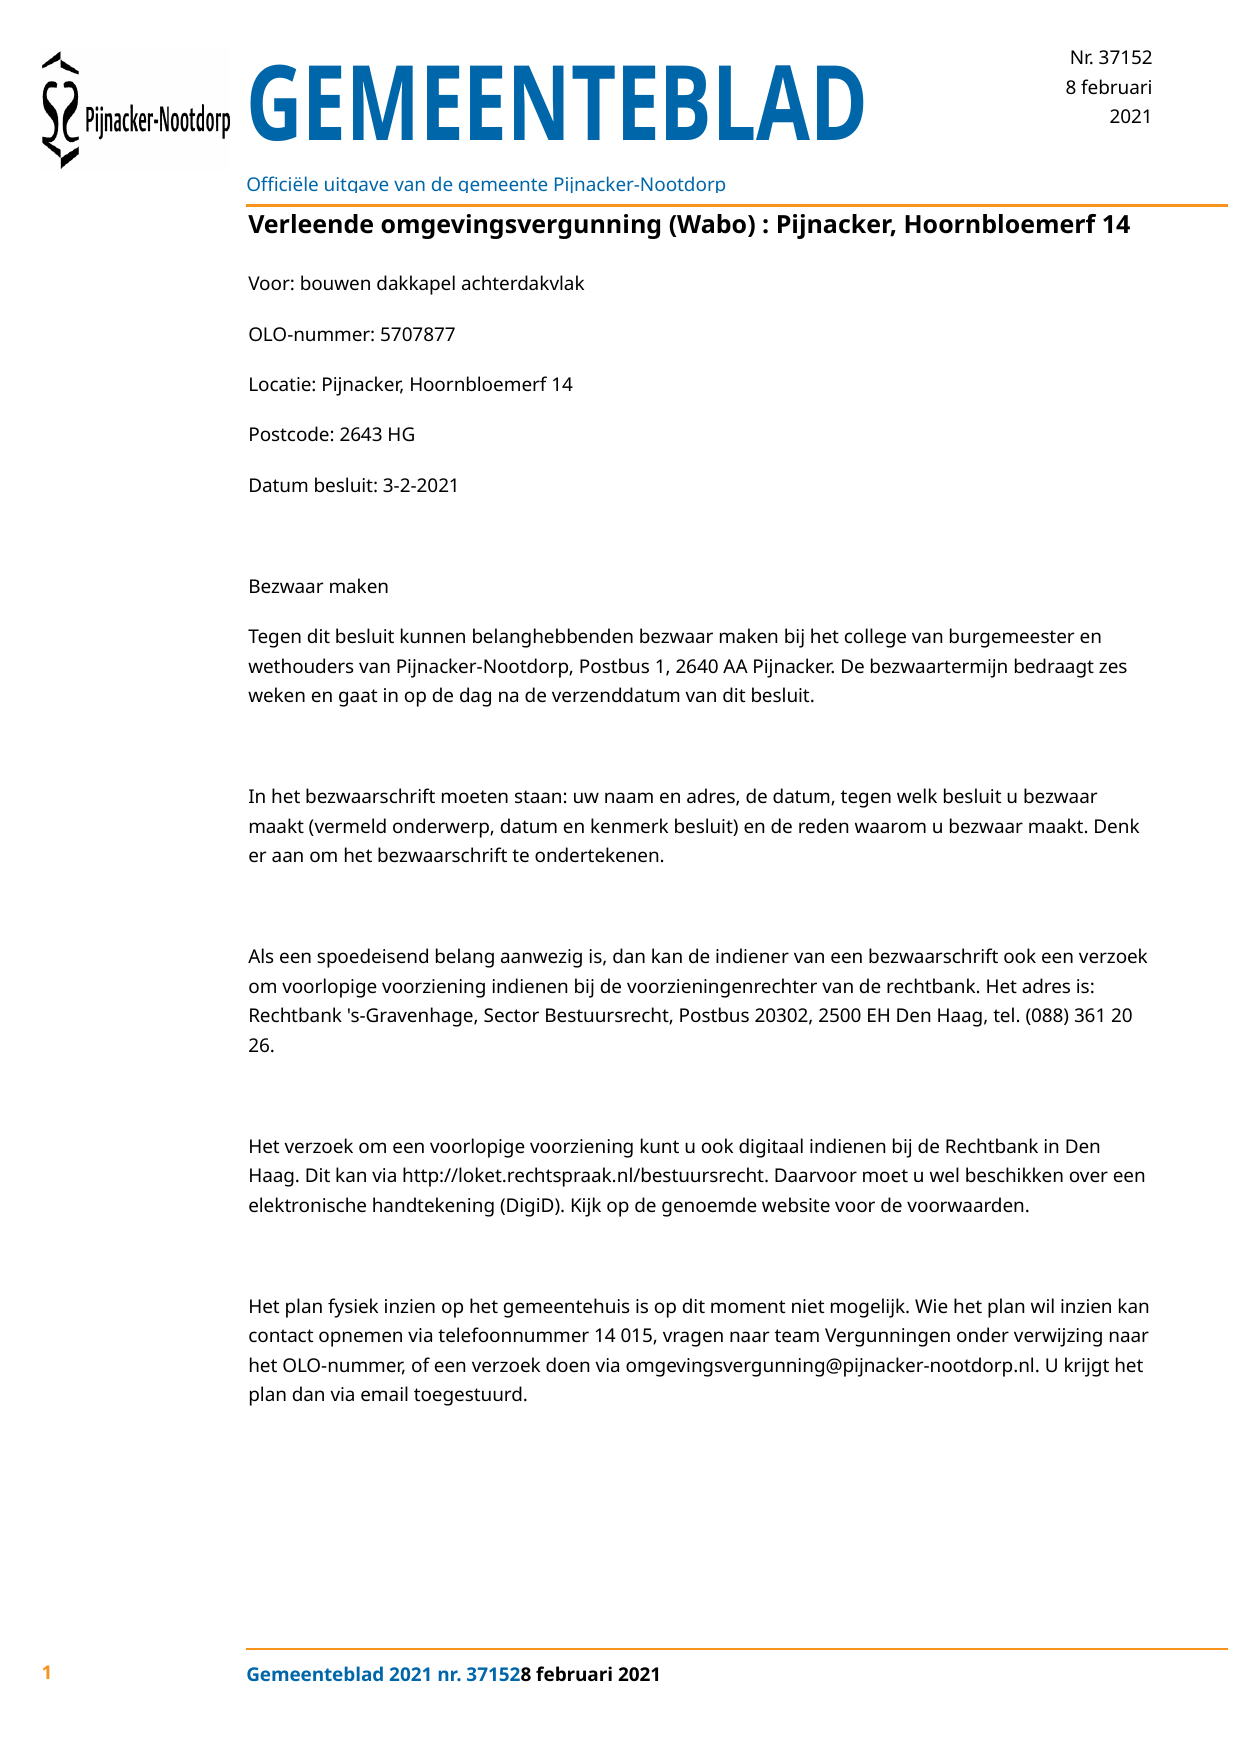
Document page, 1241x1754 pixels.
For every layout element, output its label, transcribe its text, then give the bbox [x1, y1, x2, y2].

text Datum besluit: 3-2-2021 [248, 472, 1152, 498]
text Postcode: 2643 HG [248, 422, 1152, 447]
text In het bezwaarschrift moeten staan: uw naam en adres, de datum, tegen welk besluit u bezwaar maakt (vermeld onderwerp, datum en kenmerk besluit) en de reden waarom u bezwaar maakt. Denk er aan om het bezwaarschrift te ondertekenen. [248, 783, 1152, 868]
text Als een spoedeisend belang aanwezig is, dan kan de indiener van een bezwaarschrift ook een verzoek om voorlopige voorziening indienen bij de voorzieningenrechter van de rechtbank. Het adres is: Rechtbank 's-Gravenhage, Sector Bestuursrecht, Postbus 20302, 2500 EH Den Haag, tel. (088) 361 20 26. [248, 943, 1152, 1058]
text Verleende omgevingsvergunning (Wabo) : Pijnacker, Hoornbloemerf 14 [248, 207, 1152, 241]
text Bezwaar maken [248, 573, 1152, 598]
text OLO-nummer: 5707877 [248, 321, 1152, 346]
text Het verzoek om een voorlopige voorziening kunt u ook digitaal indienen bij de Rechtbank in Den Haag. Dit kan via http://loket.rechtspraak.nl/bestuursrecht. Daarvoor moet u wel beschikken over een elektronische handtekening (DigiD). Kijk op de genoemde website voor de voorwaarden. [248, 1133, 1152, 1218]
text Voor: bouwen dakkapel achterdakvlak [248, 270, 1152, 296]
picture [41, 47, 231, 172]
text Het plan fysiek inzien op het gemeentehuis is op dit moment niet mogelijk. Wie het plan wil inzien kan contact opnemen via telefoonnummer 14 015, vragen naar team Vergunningen onder verwijzing naar het OLO-nummer, of een verzoek doen via omgevingsvergunning@pijnacker-nootdorp.nl. U krijgt het plan dan via email toegestuurd. [248, 1293, 1152, 1407]
text Locatie: Pijnacker, Hoornbloemerf 14 [248, 371, 1152, 397]
text Tegen dit besluit kunnen belanghebbenden bezwaar maken bij het college van burgemeester en wethouders van Pijnacker-Nootdorp, Postbus 1, 2640 AA Pijnacker. De bezwaartermijn bedraagt zes weken en gaat in op de dag na de verzenddatum van dit besluit. [248, 623, 1152, 708]
